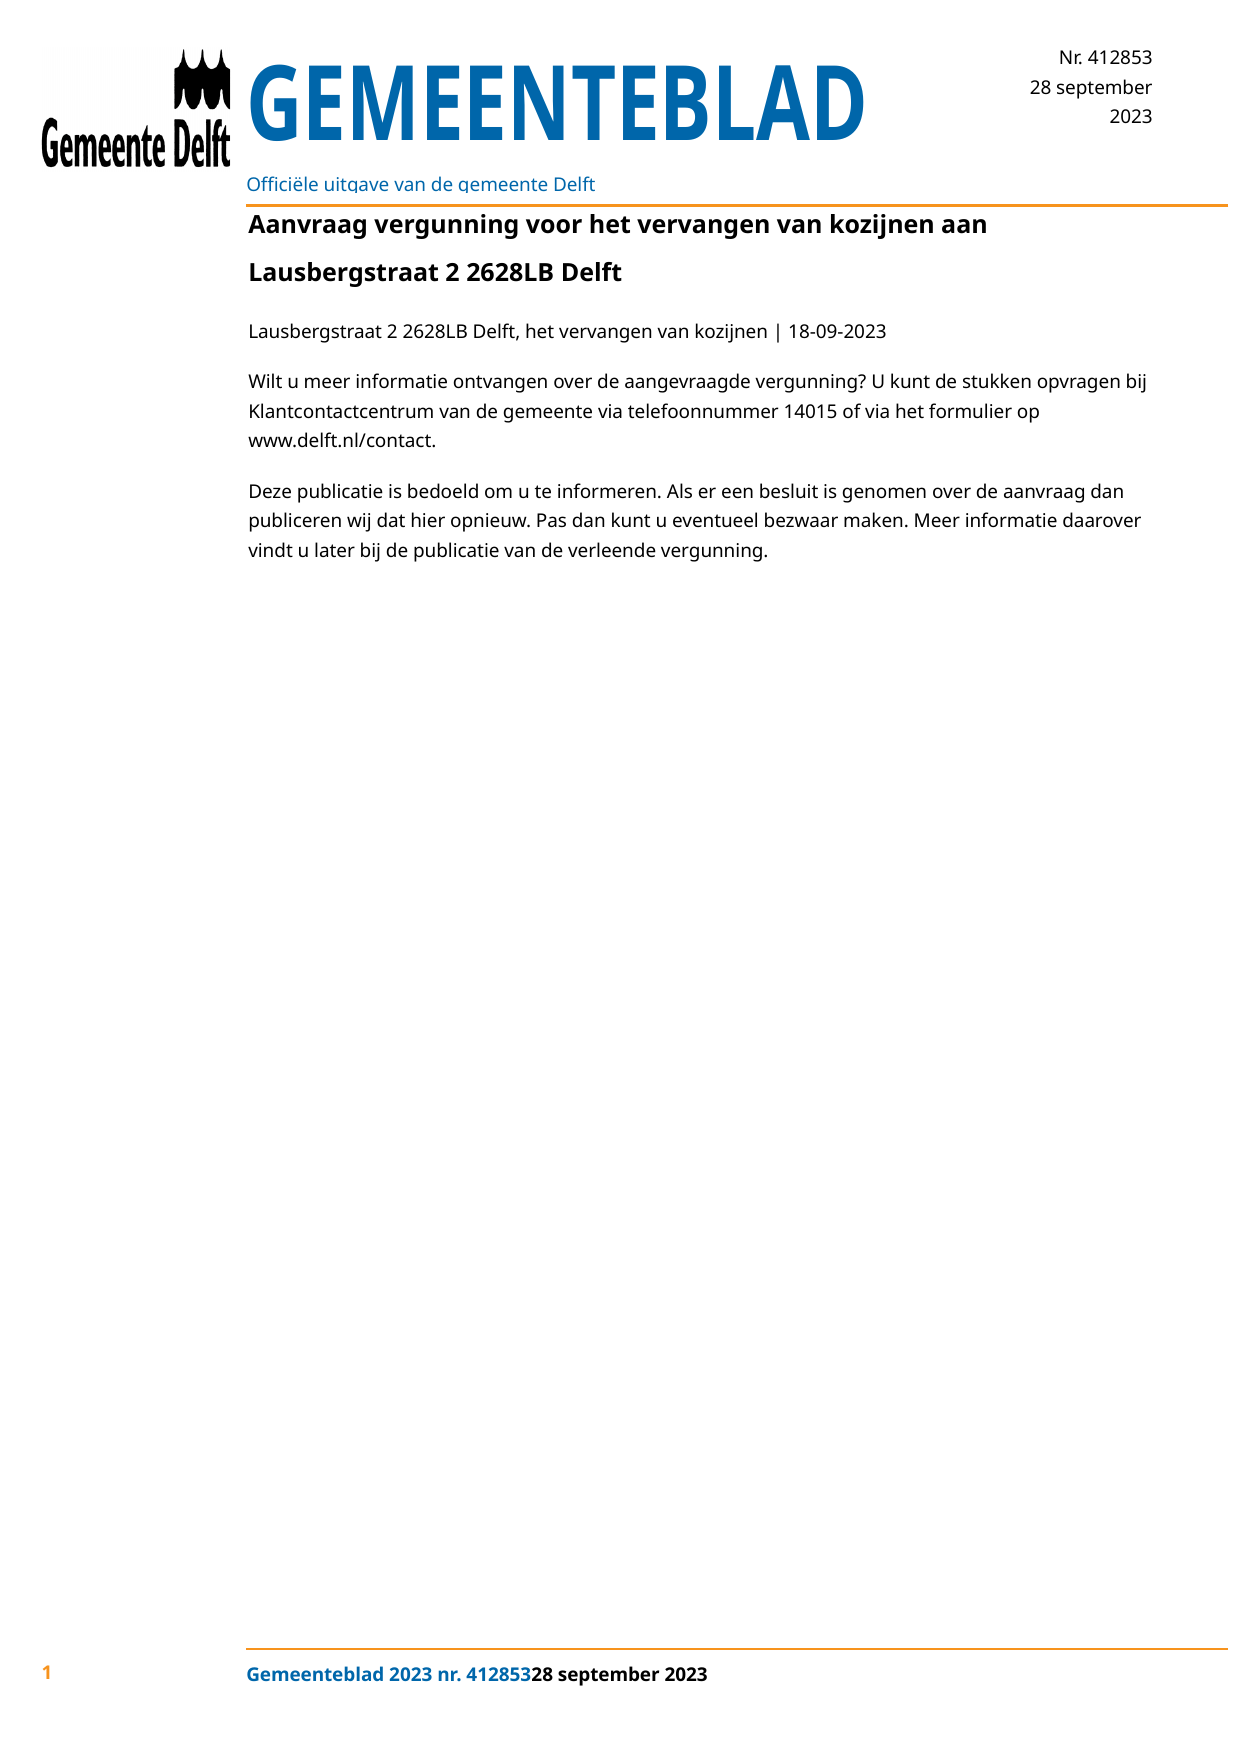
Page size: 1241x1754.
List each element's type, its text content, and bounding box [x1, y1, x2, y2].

text Lausbergstraat 2 2628LB Delft, het vervangen van kozijnen | 18-09-2023 [248, 318, 1152, 344]
text Wilt u meer informatie ontvangen over de aangevraagde vergunning? U kunt de stukken opvragen bij Klantcontactcentrum van de gemeente via telefoonnummer 14015 of via het formulier op www.delft.nl/contact. [248, 368, 1152, 453]
text Deze publicatie is bedoeld om u te informeren. Als er een besluit is genomen over de aanvraag dan publiceren wij dat hier opnieuw. Pas dan kunt u eventueel bezwaar maken. Meer informatie daarover vindt u later bij de publicatie van de verleende vergunning. [248, 478, 1152, 563]
text Aanvraag vergunning voor het vervangen van kozijnen aan Lausbergstraat 2 2628LB Delft [248, 207, 1152, 288]
picture [41, 47, 231, 172]
